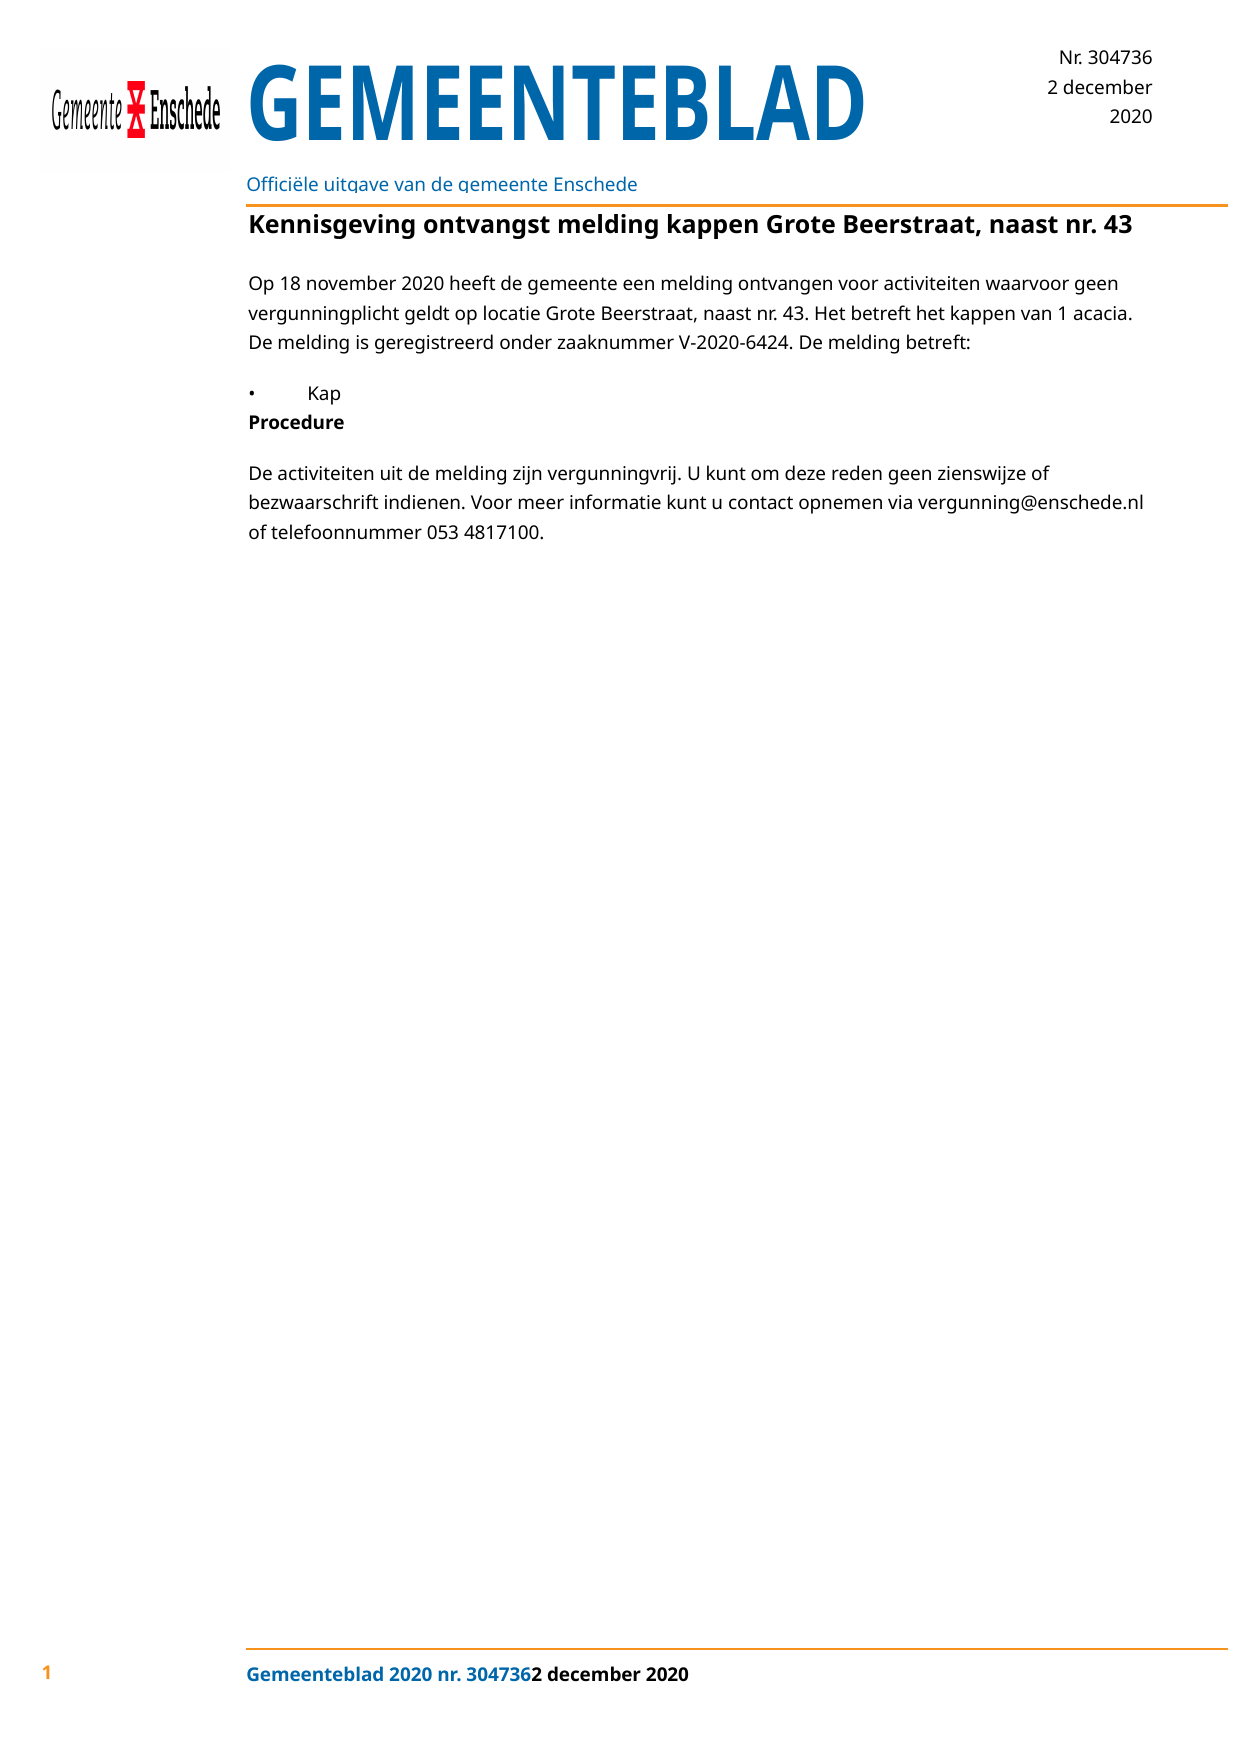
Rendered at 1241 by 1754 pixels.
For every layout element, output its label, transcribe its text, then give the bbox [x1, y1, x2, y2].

picture [41, 47, 231, 172]
text De activiteiten uit de melding zijn vergunningvrij. U kunt om deze reden geen zienswijze of bezwaarschrift indienen. Voor meer informatie kunt u contact opnemen via vergunning@enschede.nl of telefoonnummer 053 4817100. [248, 460, 1152, 545]
text Procedure [248, 409, 1152, 435]
text Op 18 november 2020 heeft de gemeente een melding ontvangen voor activiteiten waarvoor geen vergunningplicht geldt op locatie Grote Beerstraat, naast nr. 43. Het betreft het kappen van 1 acacia. De melding is geregistreerd onder zaaknummer V-2020-6424. De melding betreft: [248, 270, 1152, 355]
list Kap [248, 380, 1152, 406]
text Kennisgeving ontvangst melding kappen Grote Beerstraat, naast nr. 43 [248, 207, 1152, 241]
